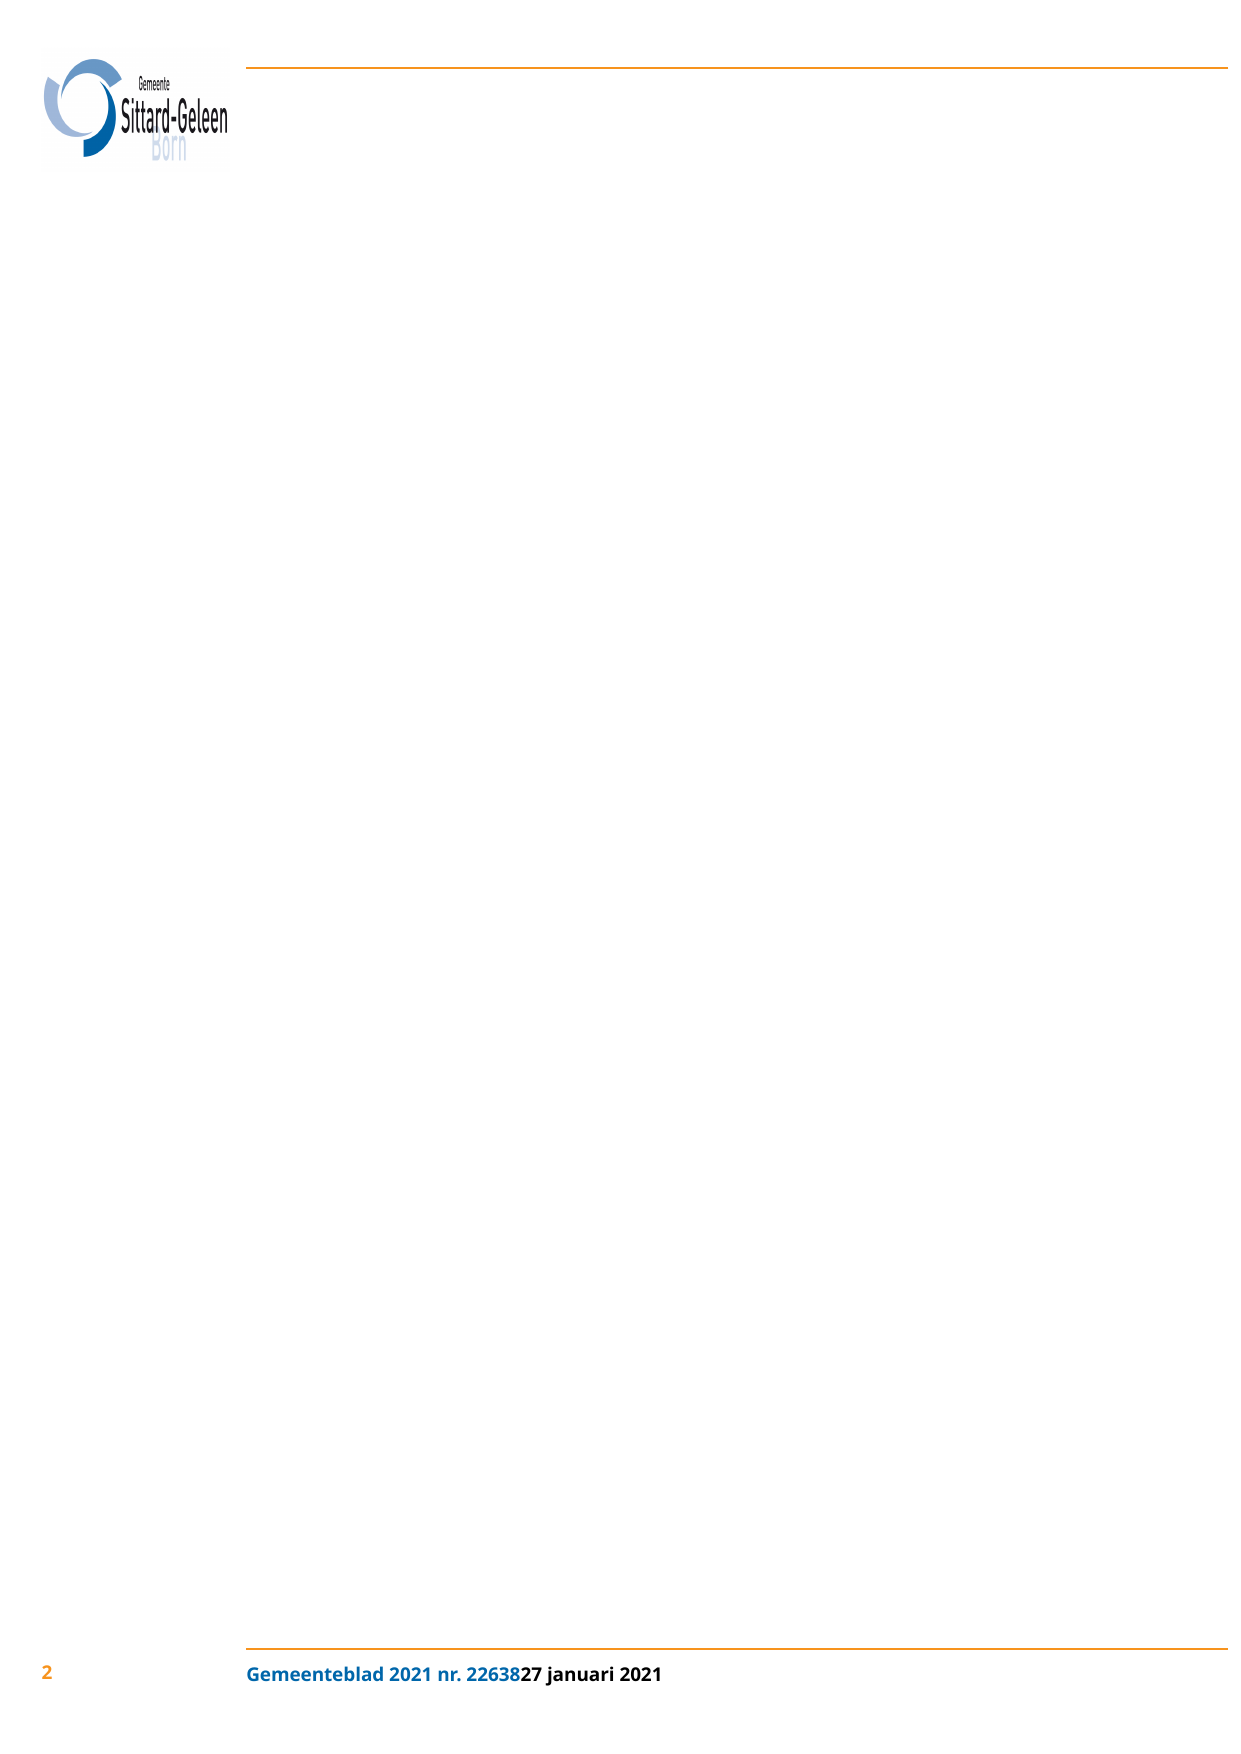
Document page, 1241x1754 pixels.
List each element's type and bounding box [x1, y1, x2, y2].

picture [41, 47, 231, 172]
